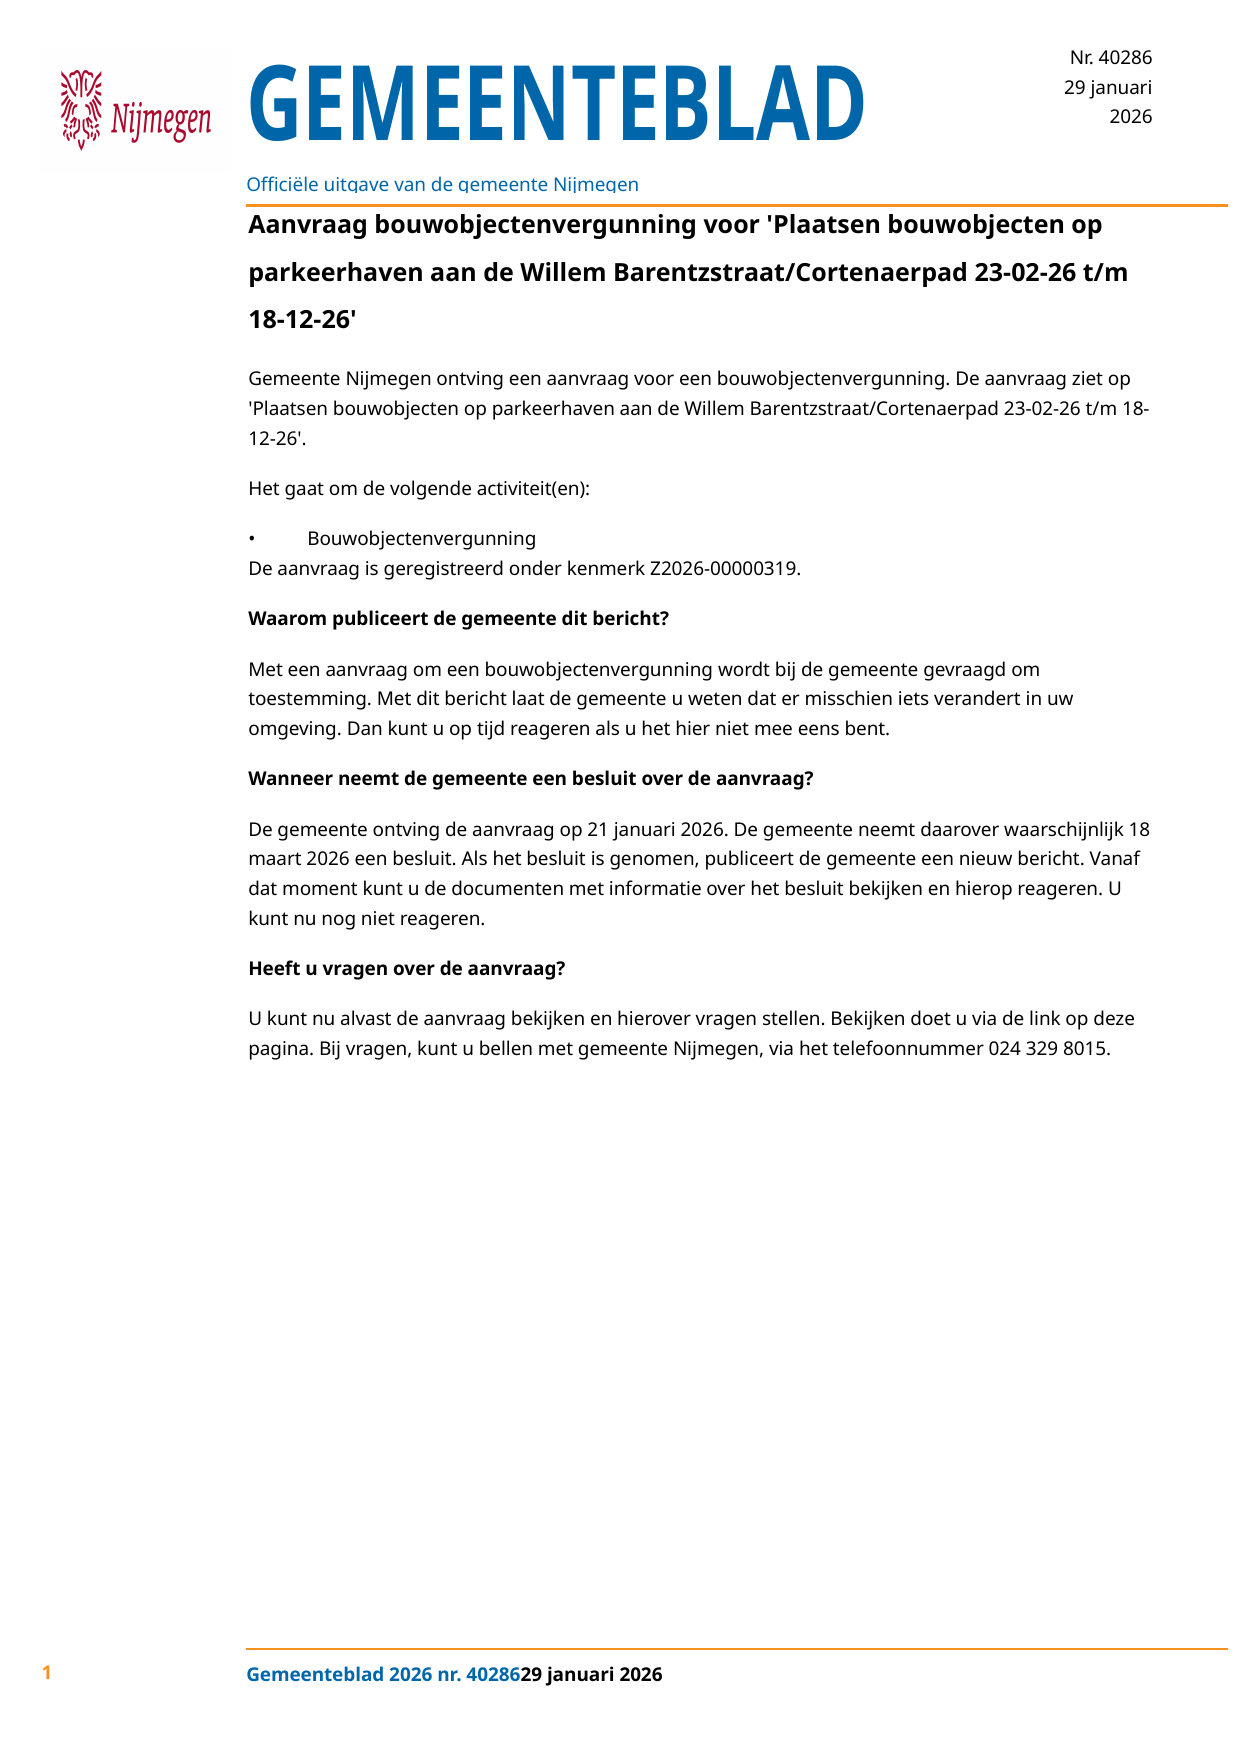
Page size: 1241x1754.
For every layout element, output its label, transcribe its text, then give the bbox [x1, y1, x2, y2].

text Heeft u vragen over de aanvraag? [248, 955, 1152, 981]
text Wanneer neemt de gemeente een besluit over de aanvraag? [248, 766, 1152, 791]
text Aanvraag bouwobjectenvergunning voor 'Plaatsen bouwobjecten op parkeerhaven aan de Willem Barentzstraat/Cortenaerpad 23-02-26 t/m 18-12-26' [248, 207, 1152, 336]
text Met een aanvraag om een bouwobjectenvergunning wordt bij de gemeente gevraagd om toestemming. Met dit bericht laat de gemeente u weten dat er misschien iets verandert in uw omgeving. Dan kunt u op tijd reageren als u het hier niet mee eens bent. [248, 656, 1152, 741]
list Bouwobjectenvergunning [248, 526, 1152, 551]
text Het gaat om de volgende activiteit(en): [248, 475, 1152, 501]
text Gemeente Nijmegen ontving een aanvraag voor een bouwobjectenvergunning. De aanvraag ziet op 'Plaatsen bouwobjecten op parkeerhaven aan de Willem Barentzstraat/Cortenaerpad 23-02-26 t/m 18-12-26'. [248, 366, 1152, 450]
text Waarom publiceert de gemeente dit bericht? [248, 606, 1152, 631]
picture [41, 47, 231, 172]
text De aanvraag is geregistreerd onder kenmerk Z2026-00000319. [248, 555, 1152, 581]
text De gemeente ontving de aanvraag op 21 januari 2026. De gemeente neemt daarover waarschijnlijk 18 maart 2026 een besluit. Als het besluit is genomen, publiceert de gemeente een nieuw bericht. Vanaf dat moment kunt u de documenten met informatie over het besluit bekijken en hierop reageren. U kunt nu nog niet reageren. [248, 816, 1152, 930]
text U kunt nu alvast de aanvraag bekijken en hierover vragen stellen. Bekijken doet u via de link op deze pagina. Bij vragen, kunt u bellen met gemeente Nijmegen, via het telefoonnummer 024 329 8015. [248, 1006, 1152, 1061]
